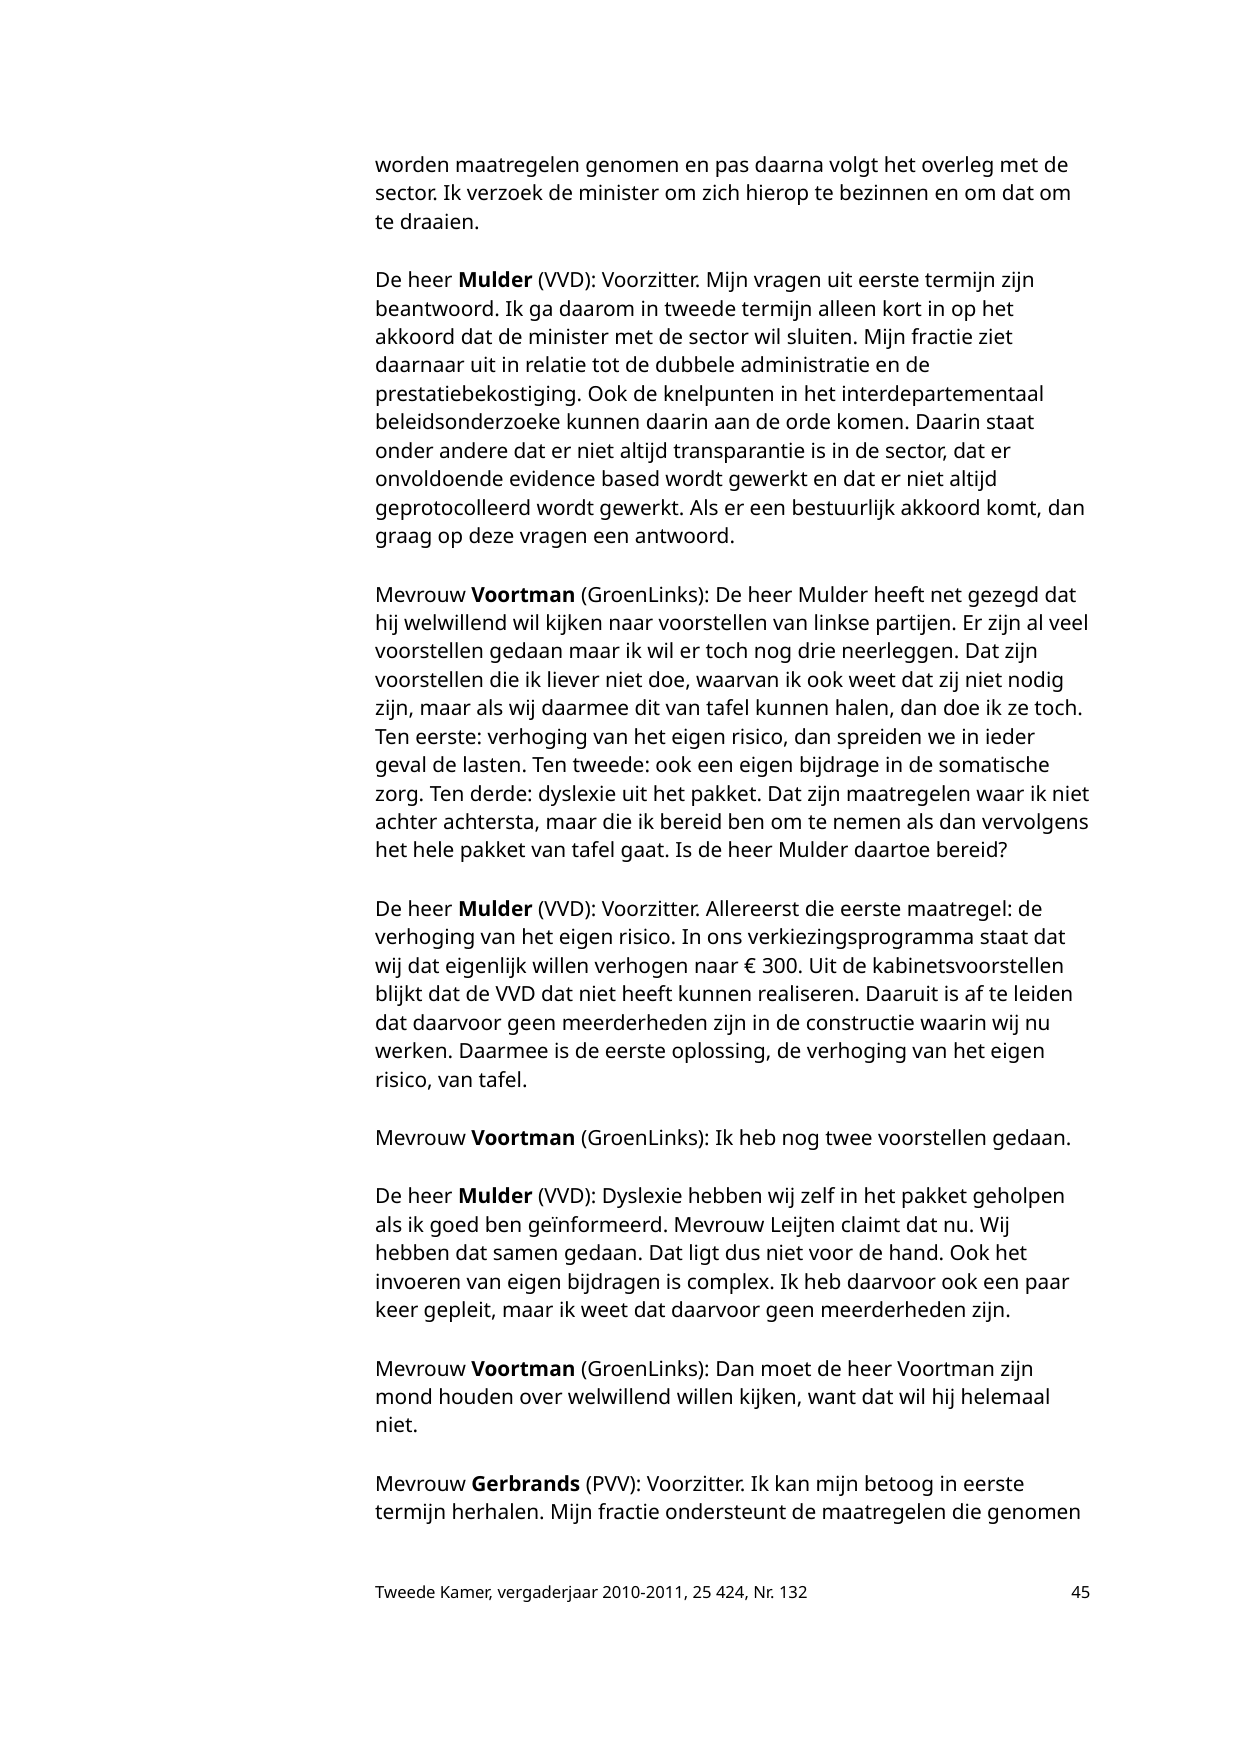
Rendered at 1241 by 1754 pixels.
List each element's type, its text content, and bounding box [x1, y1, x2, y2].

text De heer Mulder (VVD): Dyslexie hebben wij zelf in het pakket geholpen als ik goed ben geïnformeerd. Mevrouw Leijten claimt dat nu. Wij hebben dat samen gedaan. Dat ligt dus niet voor de hand. Ook het invoeren van eigen bijdragen is complex. Ik heb daarvoor ook een paar keer gepleit, maar ik weet dat daarvoor geen meerderheden zijn. [375, 1182, 1090, 1324]
text worden maatregelen genomen en pas daarna volgt het overleg met de sector. Ik verzoek de minister om zich hierop te bezinnen en om dat om te draaien. [375, 150, 1090, 235]
text De heer Mulder (VVD): Voorzitter. Mijn vragen uit eerste termijn zijn beantwoord. Ik ga daarom in tweede termijn alleen kort in op het akkoord dat de minister met de sector wil sluiten. Mijn fractie ziet daarnaar uit in relatie tot de dubbele administratie en de prestatiebekostiging. Ook de knelpunten in het interdepartementaal beleidsonderzoeke kunnen daarin aan de orde komen. Daarin staat onder andere dat er niet altijd transparantie is in de sector, dat er onvoldoende evidence based wordt gewerkt en dat er niet altijd geprotocolleerd wordt gewerkt. Als er een bestuurlijk akkoord komt, dan graag op deze vragen een antwoord. [375, 265, 1090, 550]
text De heer Mulder (VVD): Voorzitter. Allereerst die eerste maatregel: de verhoging van het eigen risico. In ons verkiezingsprogramma staat dat wij dat eigenlijk willen verhogen naar € 300. Uit de kabinetsvoorstellen blijkt dat de VVD dat niet heeft kunnen realiseren. Daaruit is af te leiden dat daarvoor geen meerderheden zijn in de constructie waarin wij nu werken. Daarmee is de eerste oplossing, de verhoging van het eigen risico, van tafel. [375, 894, 1090, 1093]
text Mevrouw Voortman (GroenLinks): Ik heb nog twee voorstellen gedaan. [375, 1123, 1090, 1152]
text Mevrouw Voortman (GroenLinks): Dan moet de heer Voortman zijn mond houden over welwillend willen kijken, want dat wil hij helemaal niet. [375, 1354, 1090, 1439]
text Mevrouw Gerbrands (PVV): Voorzitter. Ik kan mijn betoog in eerste termijn herhalen. Mijn fractie ondersteunt de maatregelen die genomen [375, 1469, 1090, 1526]
text Mevrouw Voortman (GroenLinks): De heer Mulder heeft net gezegd dat hij welwillend wil kijken naar voorstellen van linkse partijen. Er zijn al veel voorstellen gedaan maar ik wil er toch nog drie neerleggen. Dat zijn voorstellen die ik liever niet doe, waarvan ik ook weet dat zij niet nodig zijn, maar als wij daarmee dit van tafel kunnen halen, dan doe ik ze toch. Ten eerste: verhoging van het eigen risico, dan spreiden we in ieder geval de lasten. Ten tweede: ook een eigen bijdrage in de somatische zorg. Ten derde: dyslexie uit het pakket. Dat zijn maatregelen waar ik niet achter achtersta, maar die ik bereid ben om te nemen als dan vervolgens het hele pakket van tafel gaat. Is de heer Mulder daartoe bereid? [375, 580, 1090, 864]
